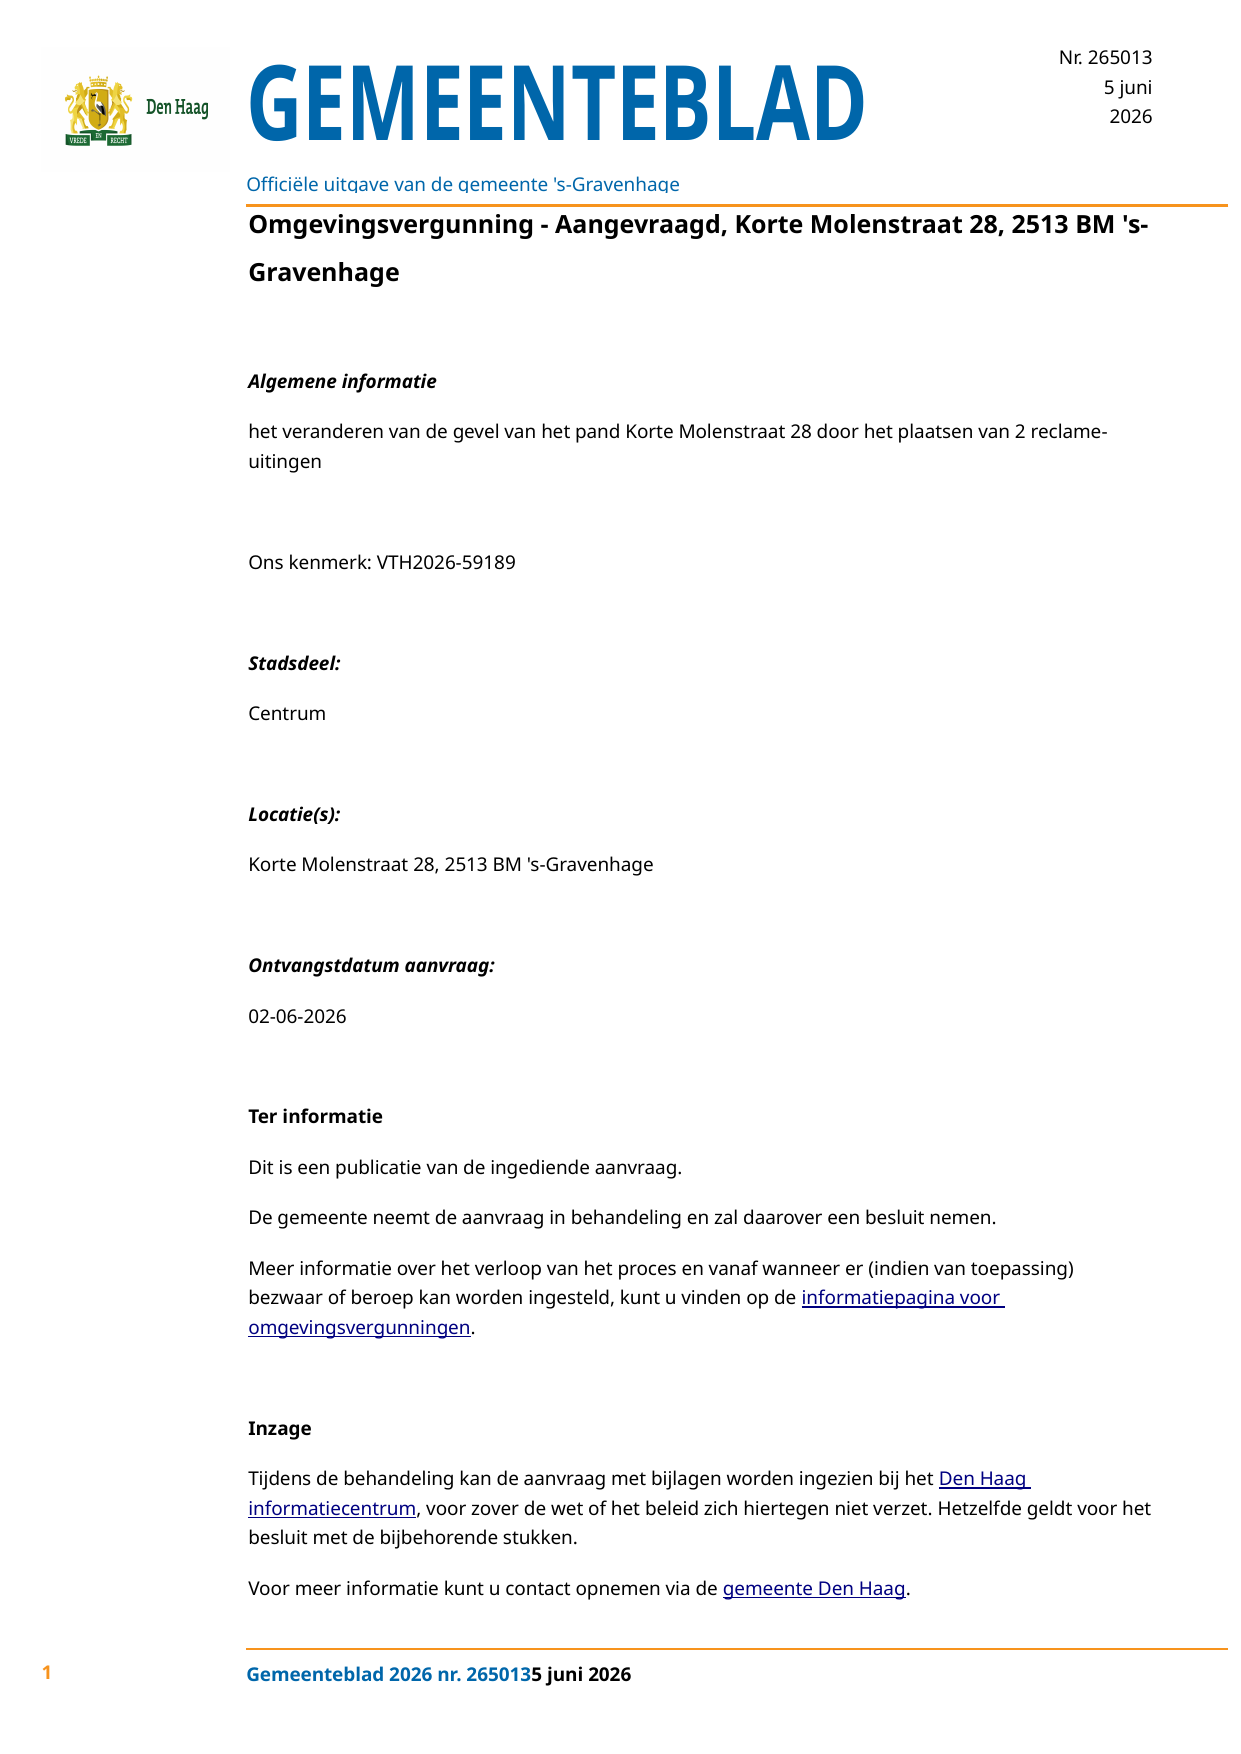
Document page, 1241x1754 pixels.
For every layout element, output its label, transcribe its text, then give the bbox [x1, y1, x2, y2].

text Dit is een publicatie van de ingediende aanvraag. [248, 1154, 1152, 1180]
text Meer informatie over het verloop van het proces en vanaf wanneer er (indien van toepassing) bezwaar of beroep kan worden ingesteld, kunt u vinden op de informatiepagina voor omgevingsvergunningen. [248, 1255, 1152, 1340]
picture [41, 47, 231, 172]
text Centrum [248, 700, 1152, 726]
text Algemene informatie [248, 368, 1152, 394]
text Inzage [248, 1415, 1152, 1441]
text Locatie(s): [248, 801, 1152, 827]
text Ter informatie [248, 1104, 1152, 1129]
text Korte Molenstraat 28, 2513 BM 's-Gravenhage [248, 852, 1152, 877]
text Ontvangstdatum aanvraag: [248, 952, 1152, 978]
text het veranderen van de gevel van het pand Korte Molenstraat 28 door het plaatsen van 2 reclame-uitingen [248, 419, 1152, 474]
text Stadsdeel: [248, 650, 1152, 676]
text Omgevingsvergunning - Aangevraagd, Korte Molenstraat 28, 2513 BM 's-Gravenhage [248, 207, 1152, 288]
text Voor meer informatie kunt u contact opnemen via de gemeente Den Haag. [248, 1575, 1152, 1601]
text Tijdens de behandeling kan de aanvraag met bijlagen worden ingezien bij het Den Haag informatiecentrum, voor zover de wet of het beleid zich hiertegen niet verzet. Hetzelfde geldt voor het besluit met de bijbehorende stukken. [248, 1465, 1152, 1550]
text Ons kenmerk: VTH2026-59189 [248, 549, 1152, 575]
text De gemeente neemt de aanvraag in behandeling en zal daarover een besluit nemen. [248, 1204, 1152, 1230]
text 02-06-2026 [248, 1003, 1152, 1029]
